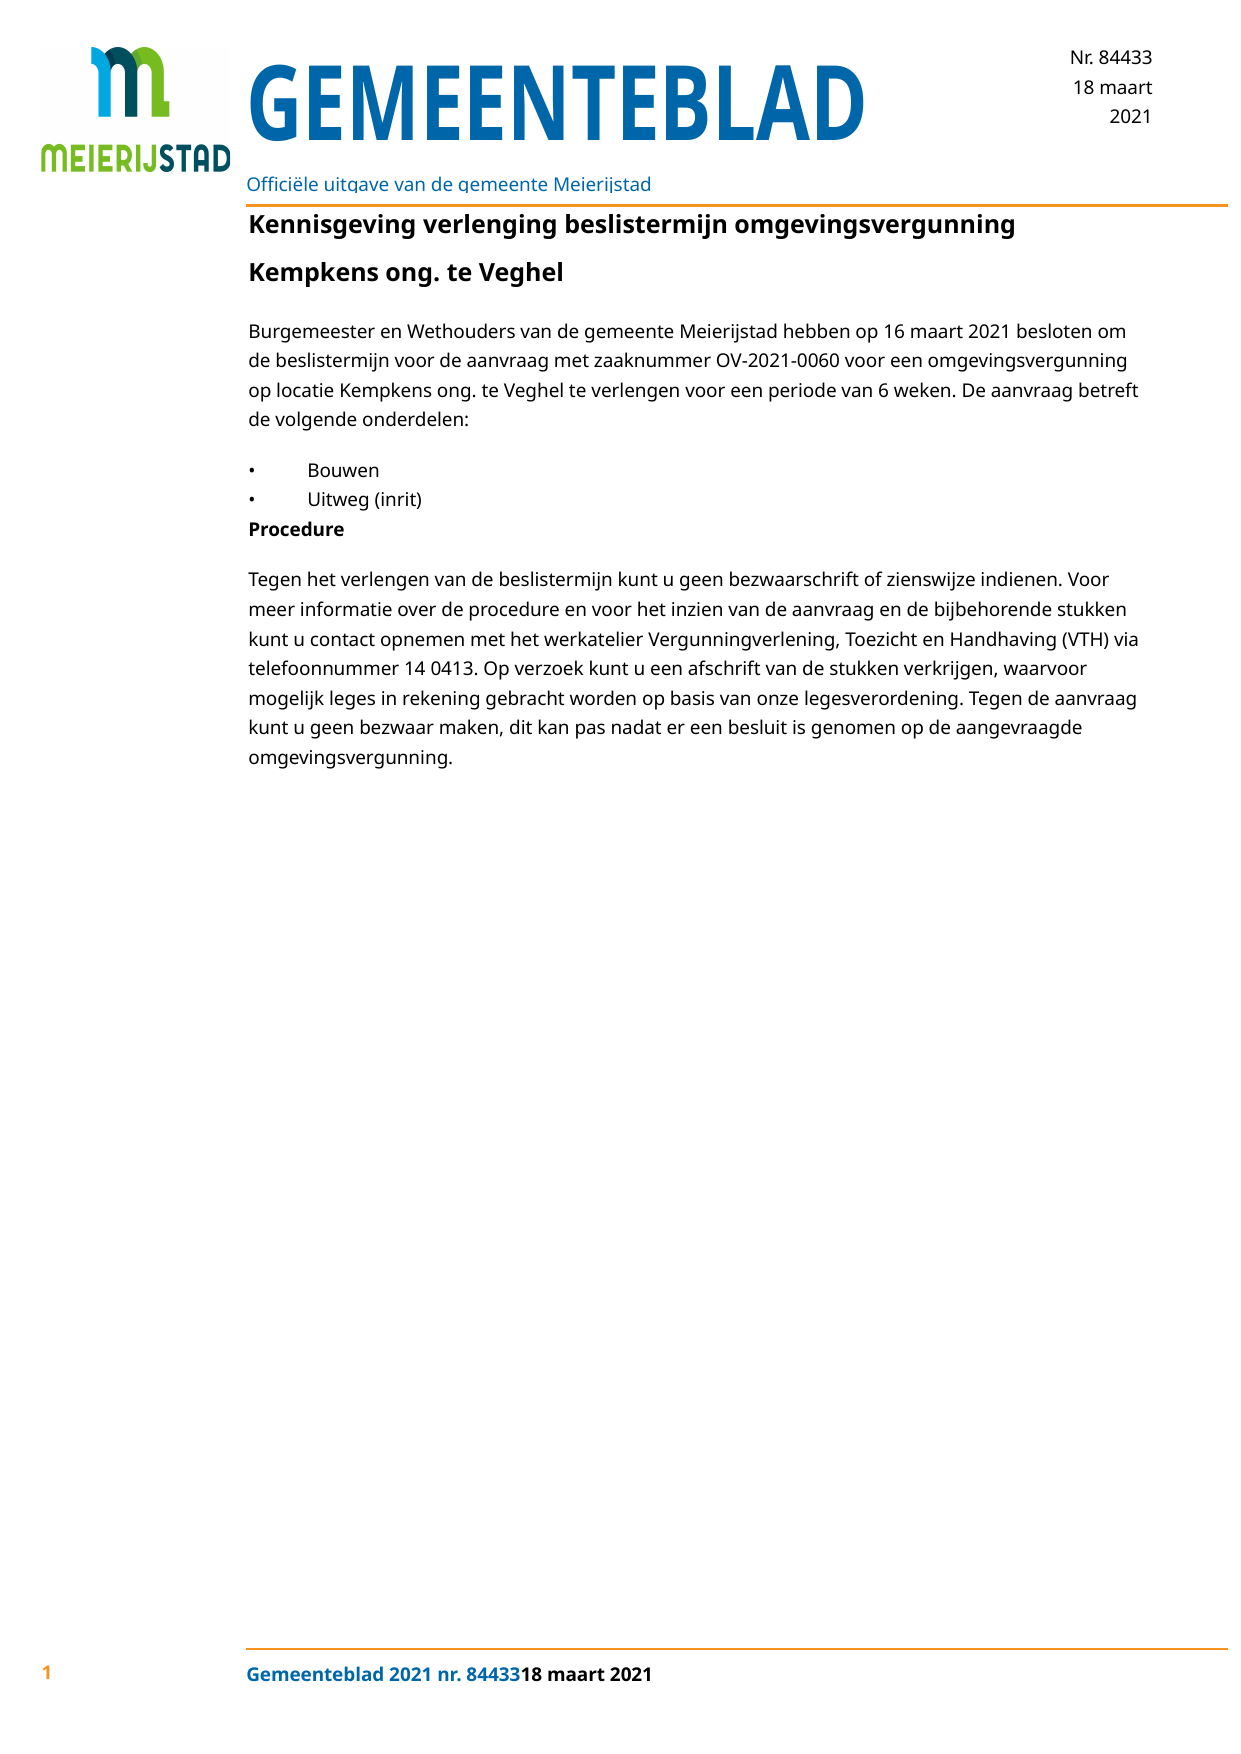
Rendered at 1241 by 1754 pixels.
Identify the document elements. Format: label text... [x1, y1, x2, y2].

picture [41, 47, 231, 172]
list Bouwen [248, 457, 1152, 483]
text Procedure [248, 516, 1152, 542]
list Uitweg (inrit) [248, 487, 1152, 512]
text Kennisgeving verlenging beslistermijn omgevingsvergunning Kempkens ong. te Veghel [248, 207, 1152, 288]
text Burgemeester en Wethouders van de gemeente Meierijstad hebben op 16 maart 2021 besloten om de beslistermijn voor de aanvraag met zaaknummer OV-2021-0060 voor een omgevingsvergunning op locatie Kempkens ong. te Veghel te verlengen voor een periode van 6 weken. De aanvraag betreft de volgende onderdelen: [248, 318, 1152, 432]
text Tegen het verlengen van de beslistermijn kunt u geen bezwaarschrift of zienswijze indienen. Voor meer informatie over de procedure en voor het inzien van de aanvraag en de bijbehorende stukken kunt u contact opnemen met het werkatelier Vergunningverlening, Toezicht en Handhaving (VTH) via telefoonnummer 14 0413. Op verzoek kunt u een afschrift van de stukken verkrijgen, waarvoor mogelijk leges in rekening gebracht worden op basis van onze legesverordening. Tegen de aanvraag kunt u geen bezwaar maken, dit kan pas nadat er een besluit is genomen op de aangevraagde omgevingsvergunning. [248, 567, 1152, 770]
